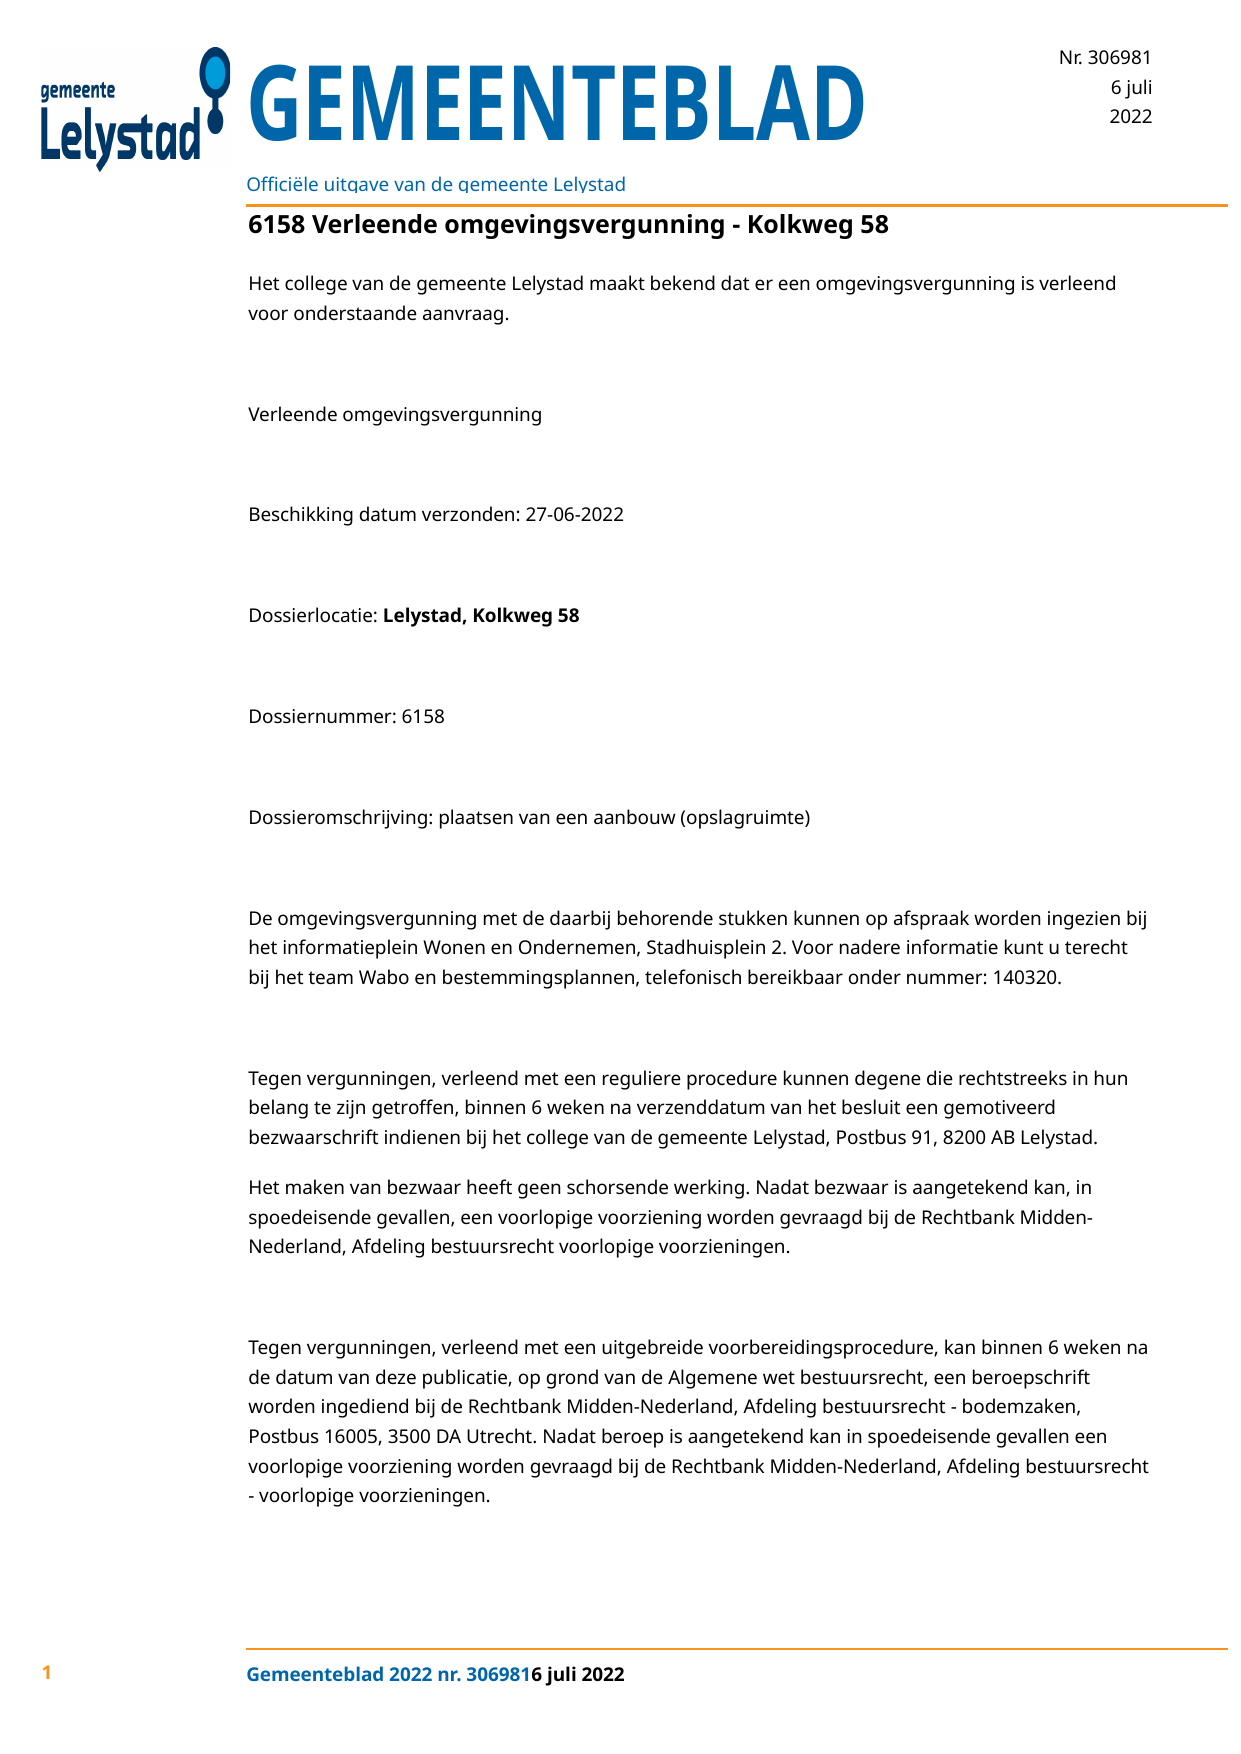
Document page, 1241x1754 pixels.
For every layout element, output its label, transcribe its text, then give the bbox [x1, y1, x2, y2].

text Dossieromschrijving: plaatsen van een aanbouw (opslagruimte) [248, 804, 1152, 830]
text Tegen vergunningen, verleend met een reguliere procedure kunnen degene die rechtstreeks in hun belang te zijn getroffen, binnen 6 weken na verzenddatum van het besluit een gemotiveerd bezwaarschrift indienen bij het college van de gemeente Lelystad, Postbus 91, 8200 AB Lelystad. [248, 1065, 1152, 1150]
text Het maken van bezwaar heeft geen schorsende werking. Nadat bezwaar is aangetekend kan, in spoedeisende gevallen, een voorlopige voorziening worden gevraagd bij de Rechtbank Midden-Nederland, Afdeling bestuursrecht voorlopige voorzieningen. [248, 1174, 1152, 1259]
text Tegen vergunningen, verleend met een uitgebreide voorbereidingsprocedure, kan binnen 6 weken na de datum van deze publicatie, op grond van de Algemene wet bestuursrecht, een beroepschrift worden ingediend bij de Rechtbank Midden-Nederland, Afdeling bestuursrecht - bodemzaken, Postbus 16005, 3500 DA Utrecht. Nadat beroep is aangetekend kan in spoedeisende gevallen een voorlopige voorziening worden gevraagd bij de Rechtbank Midden-Nederland, Afdeling bestuursrecht - voorlopige voorzieningen. [248, 1334, 1152, 1508]
text Dossiernummer: 6158 [248, 703, 1152, 729]
text Het college van de gemeente Lelystad maakt bekend dat er een omgevingsvergunning is verleend voor onderstaande aanvraag. [248, 270, 1152, 326]
text Verleende omgevingsvergunning [248, 401, 1152, 426]
text 6158 Verleende omgevingsvergunning - Kolkweg 58 [248, 207, 1152, 241]
picture [41, 47, 231, 172]
text Beschikking datum verzonden: 27-06-2022 [248, 502, 1152, 527]
text De omgevingsvergunning met de daarbij behorende stukken kunnen op afspraak worden ingezien bij het informatieplein Wonen en Ondernemen, Stadhuisplein 2. Voor nadere informatie kunt u terecht bij het team Wabo en bestemmingsplannen, telefonisch bereikbaar onder nummer: 140320. [248, 905, 1152, 990]
text Dossierlocatie: Lelystad, Kolkweg 58 [248, 602, 1152, 628]
